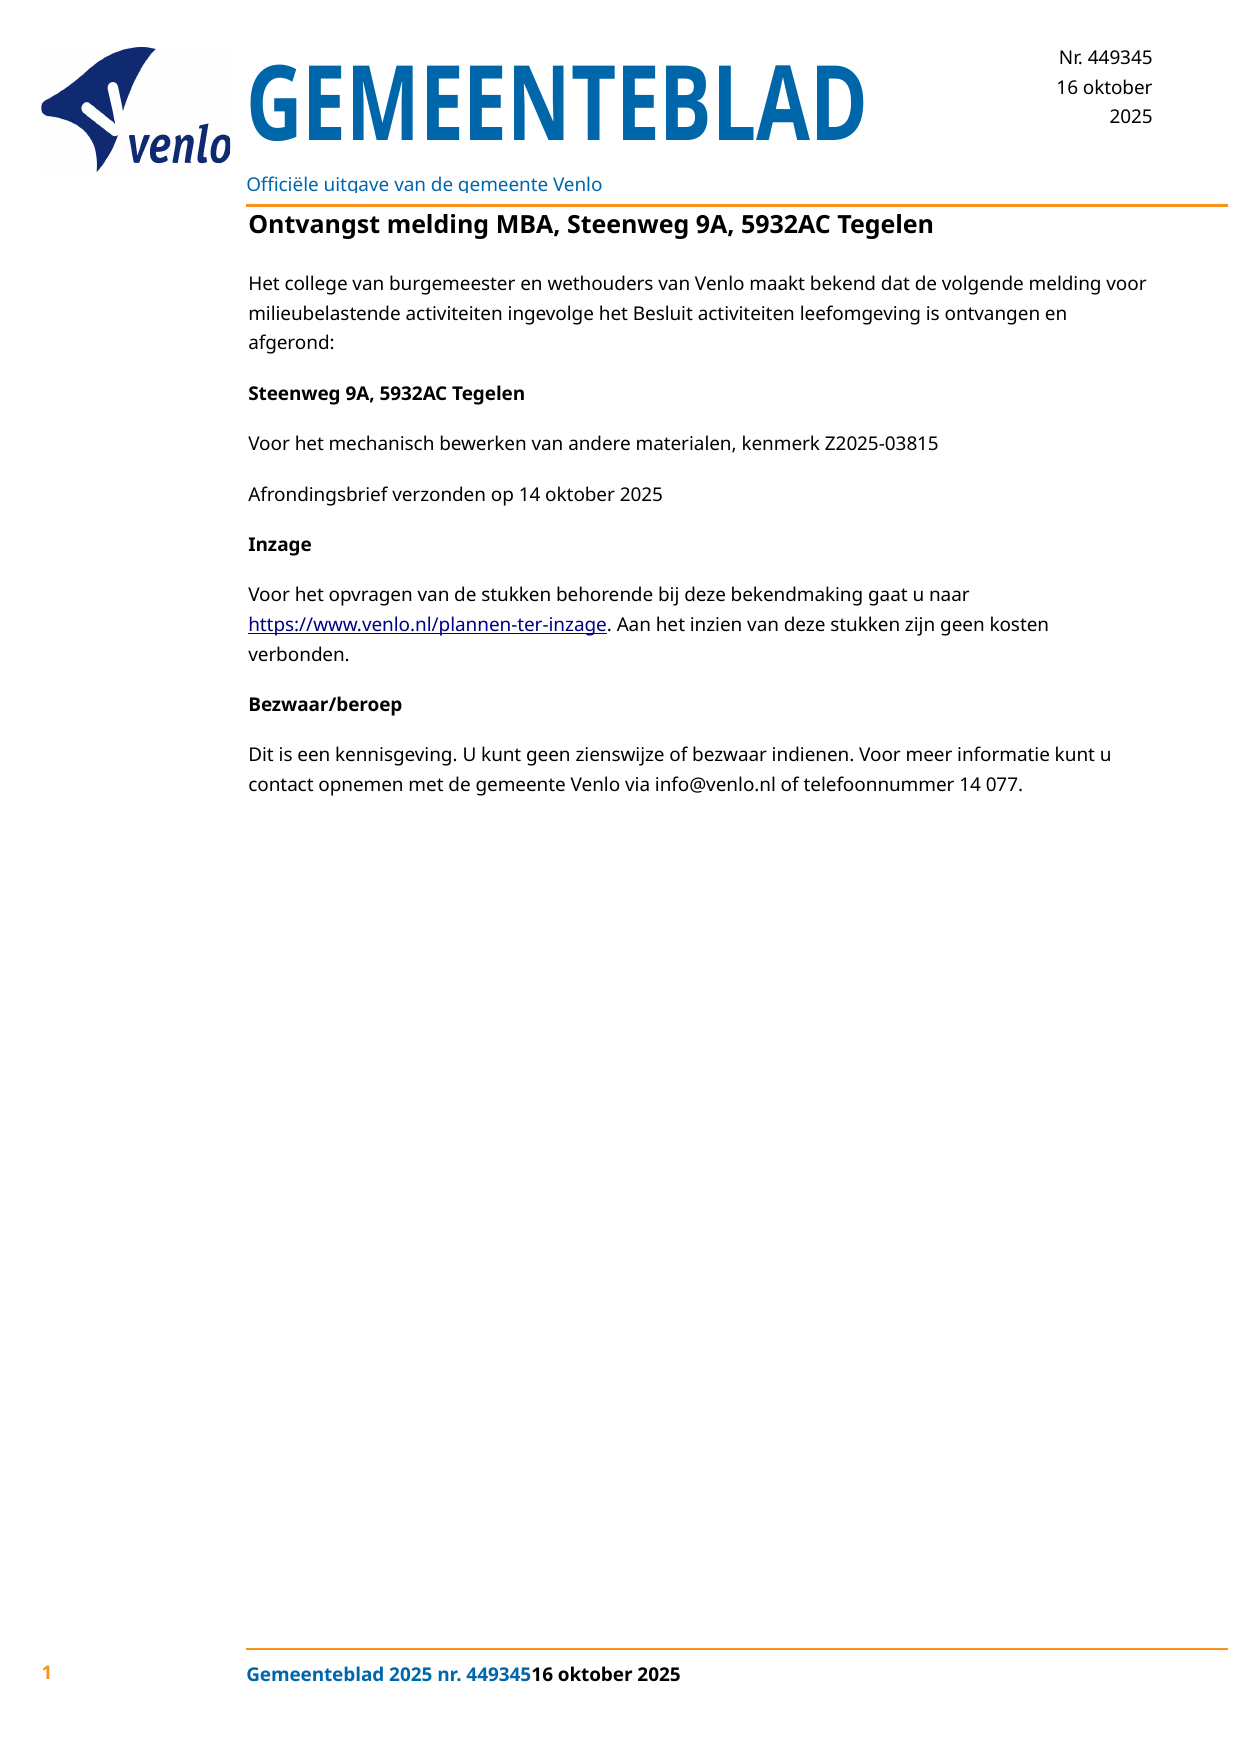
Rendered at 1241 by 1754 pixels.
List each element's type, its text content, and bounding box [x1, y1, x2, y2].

text Steenweg 9A, 5932AC Tegelen [248, 380, 1152, 406]
text Voor het mechanisch bewerken van andere materialen, kenmerk Z2025-03815 [248, 430, 1152, 456]
text Inzage [248, 531, 1152, 557]
text Het college van burgemeester en wethouders van Venlo maakt bekend dat de volgende melding voor milieubelastende activiteiten ingevolge het Besluit activiteiten leefomgeving is ontvangen en afgerond: [248, 270, 1152, 355]
text Afrondingsbrief verzonden op 14 oktober 2025 [248, 481, 1152, 506]
text Dit is een kennisgeving. U kunt geen zienswijze of bezwaar indienen. Voor meer informatie kunt u contact opnemen met de gemeente Venlo via info@venlo.nl of telefoonnummer 14 077. [248, 742, 1152, 797]
text Voor het opvragen van de stukken behorende bij deze bekendmaking gaat u naar https://www.venlo.nl/plannen-ter-inzage. Aan het inzien van deze stukken zijn geen kosten verbonden. [248, 582, 1152, 666]
text Ontvangst melding MBA, Steenweg 9A, 5932AC Tegelen [248, 207, 1152, 241]
text Bezwaar/beroep [248, 691, 1152, 717]
picture [41, 47, 231, 172]
